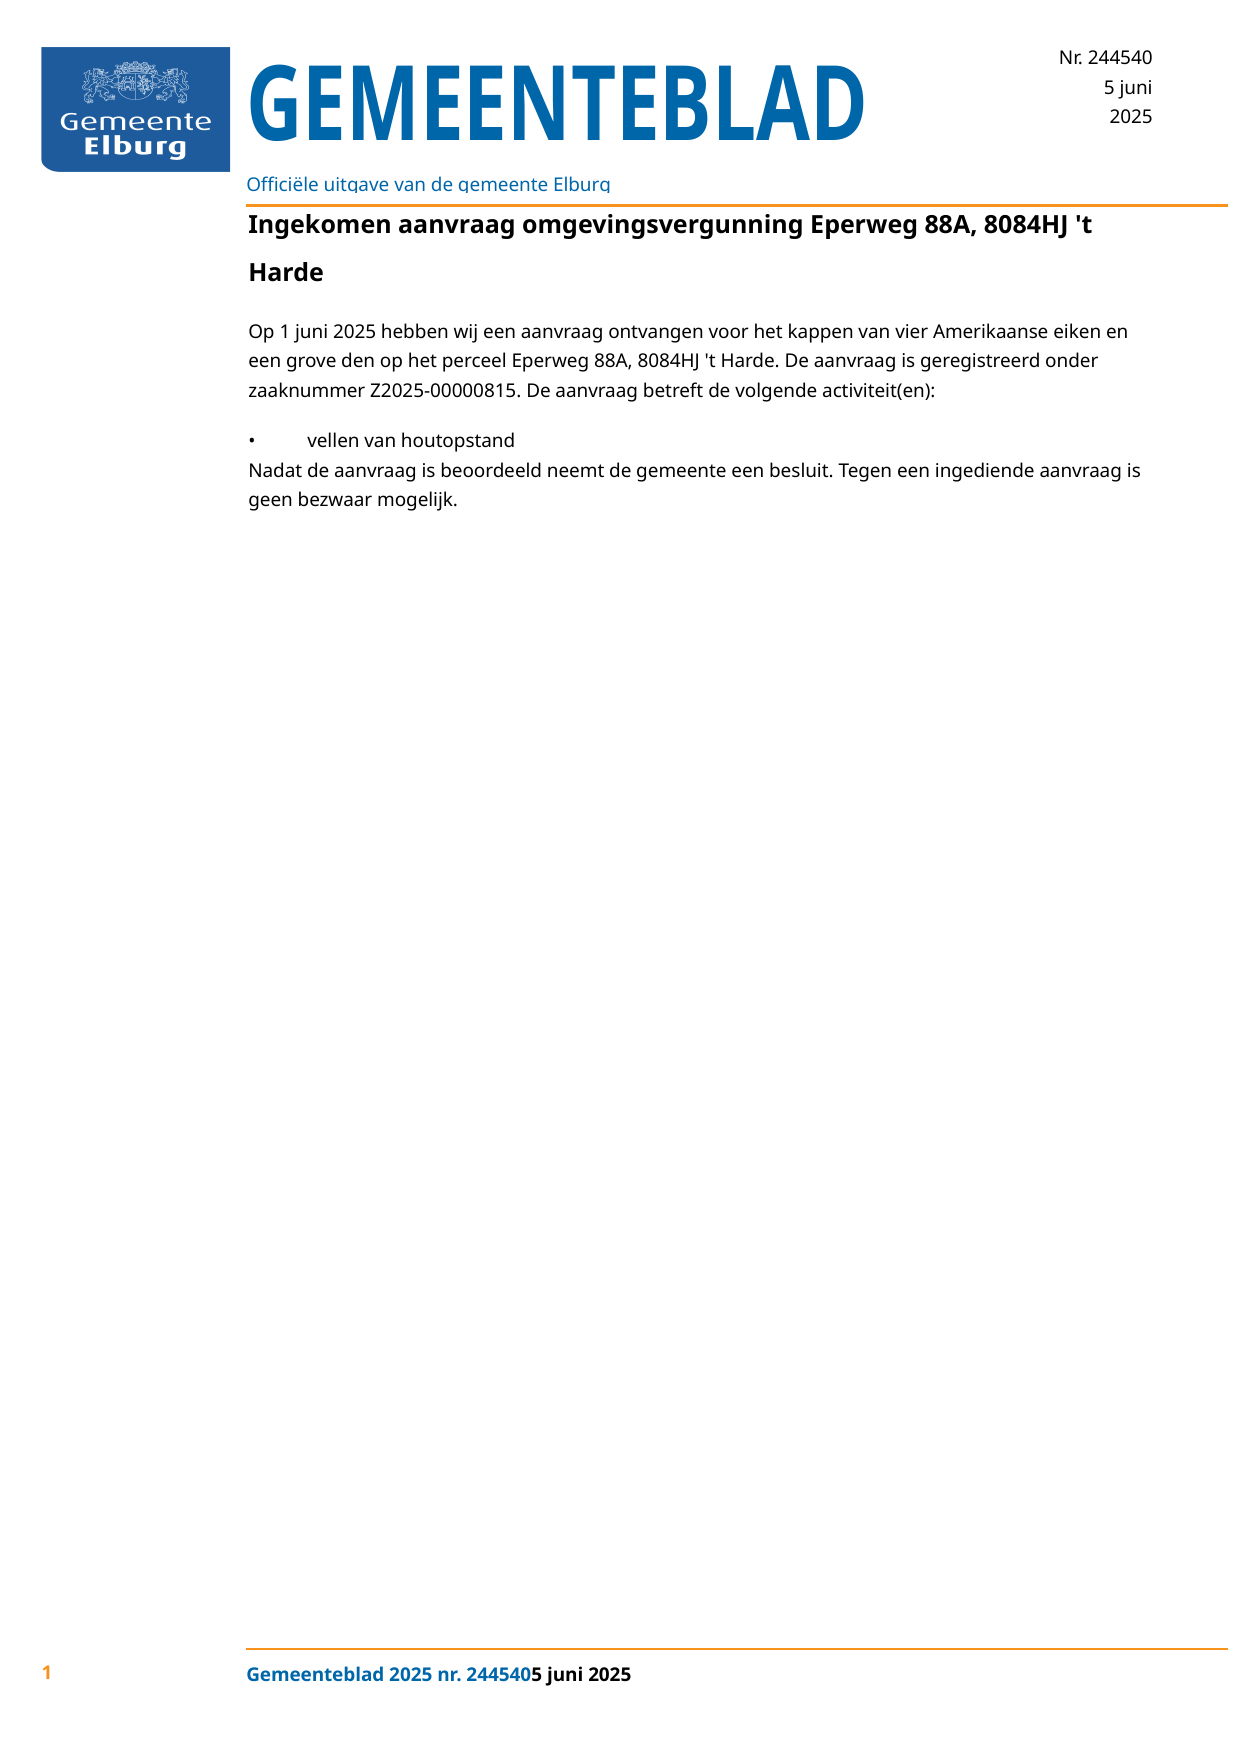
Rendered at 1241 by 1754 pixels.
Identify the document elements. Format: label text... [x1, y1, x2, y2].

list vellen van houtopstand [248, 427, 1152, 453]
text Nadat de aanvraag is beoordeeld neemt de gemeente een besluit. Tegen een ingediende aanvraag is geen bezwaar mogelijk. [248, 457, 1152, 512]
text Ingekomen aanvraag omgevingsvergunning Eperweg 88A, 8084HJ 't Harde [248, 207, 1152, 288]
picture [41, 47, 231, 172]
text Op 1 juni 2025 hebben wij een aanvraag ontvangen voor het kappen van vier Amerikaanse eiken en een grove den op het perceel Eperweg 88A, 8084HJ 't Harde. De aanvraag is geregistreerd onder zaaknummer Z2025-00000815. De aanvraag betreft de volgende activiteit(en): [248, 318, 1152, 403]
